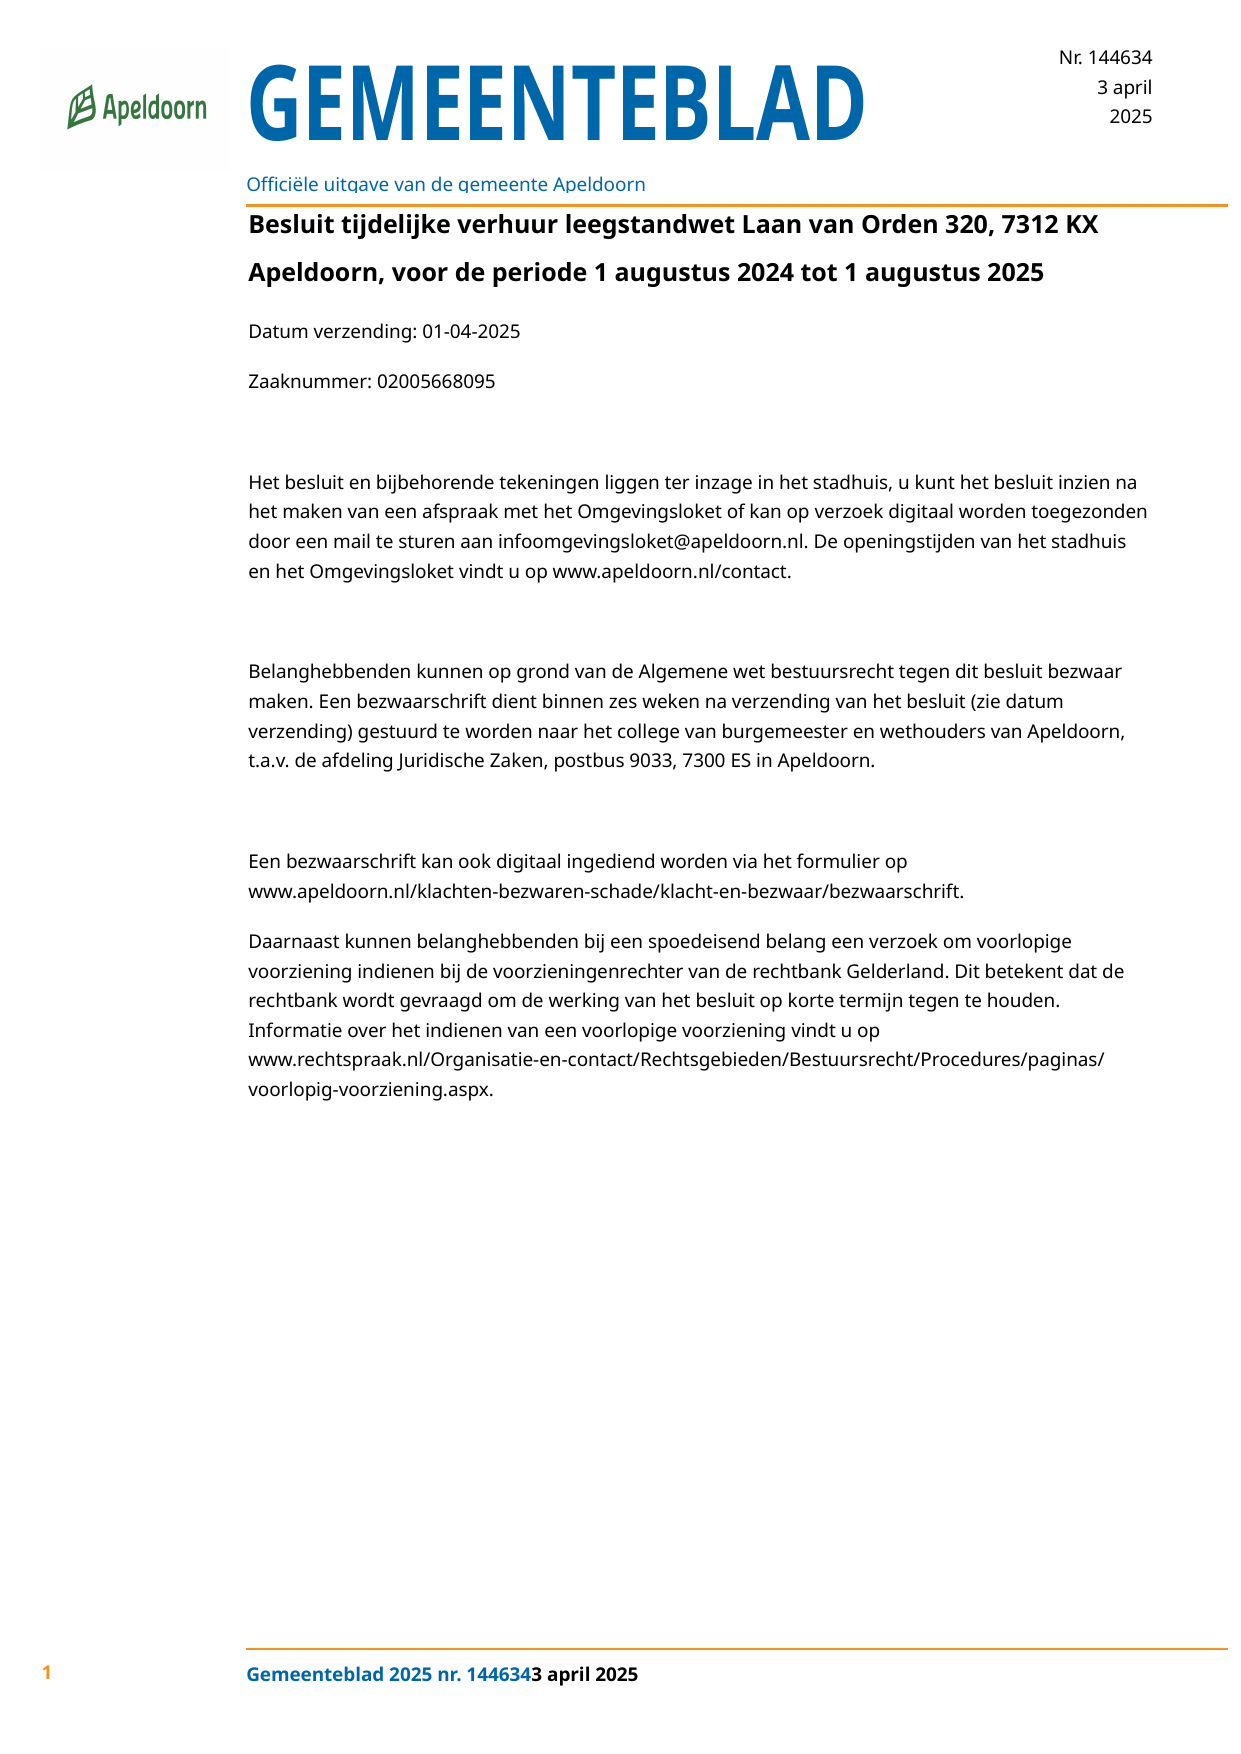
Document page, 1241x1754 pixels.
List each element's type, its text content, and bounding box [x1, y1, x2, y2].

text Belanghebbenden kunnen op grond van de Algemene wet bestuursrecht tegen dit besluit bezwaar maken. Een bezwaarschrift dient binnen zes weken na verzending van het besluit (zie datum verzending) gestuurd te worden naar het college van burgemeester en wethouders van Apeldoorn, t.a.v. de afdeling Juridische Zaken, postbus 9033, 7300 ES in Apeldoorn. [248, 659, 1152, 773]
text Zaaknummer: 02005668095 [248, 368, 1152, 394]
picture [41, 47, 231, 172]
text Datum verzending: 01-04-2025 [248, 318, 1152, 344]
text Besluit tijdelijke verhuur leegstandwet Laan van Orden 320, 7312 KX Apeldoorn, voor de periode 1 augustus 2024 tot 1 augustus 2025 [248, 207, 1152, 288]
text Het besluit en bijbehorende tekeningen liggen ter inzage in het stadhuis, u kunt het besluit inzien na het maken van een afspraak met het Omgevingsloket of kan op verzoek digitaal worden toegezonden door een mail te sturen aan infoomgevingsloket@apeldoorn.nl. De openingstijden van het stadhuis en het Omgevingsloket vindt u op www.apeldoorn.nl/contact. [248, 469, 1152, 584]
text Een bezwaarschrift kan ook digitaal ingediend worden via het formulier op www.apeldoorn.nl/klachten-bezwaren-schade/klacht-en-bezwaar/bezwaarschrift. [248, 848, 1152, 904]
text Daarnaast kunnen belanghebbenden bij een spoedeisend belang een verzoek om voorlopige voorziening indienen bij de voorzieningenrechter van de rechtbank Gelderland. Dit betekent dat de rechtbank wordt gevraagd om de werking van het besluit op korte termijn tegen te houden. Informatie over het indienen van een voorlopige voorziening vindt u op www.rechtspraak.nl/Organisatie-en-contact/Rechtsgebieden/Bestuursrecht/Procedures/paginas/voorlopig-voorziening.aspx. [248, 928, 1152, 1102]
